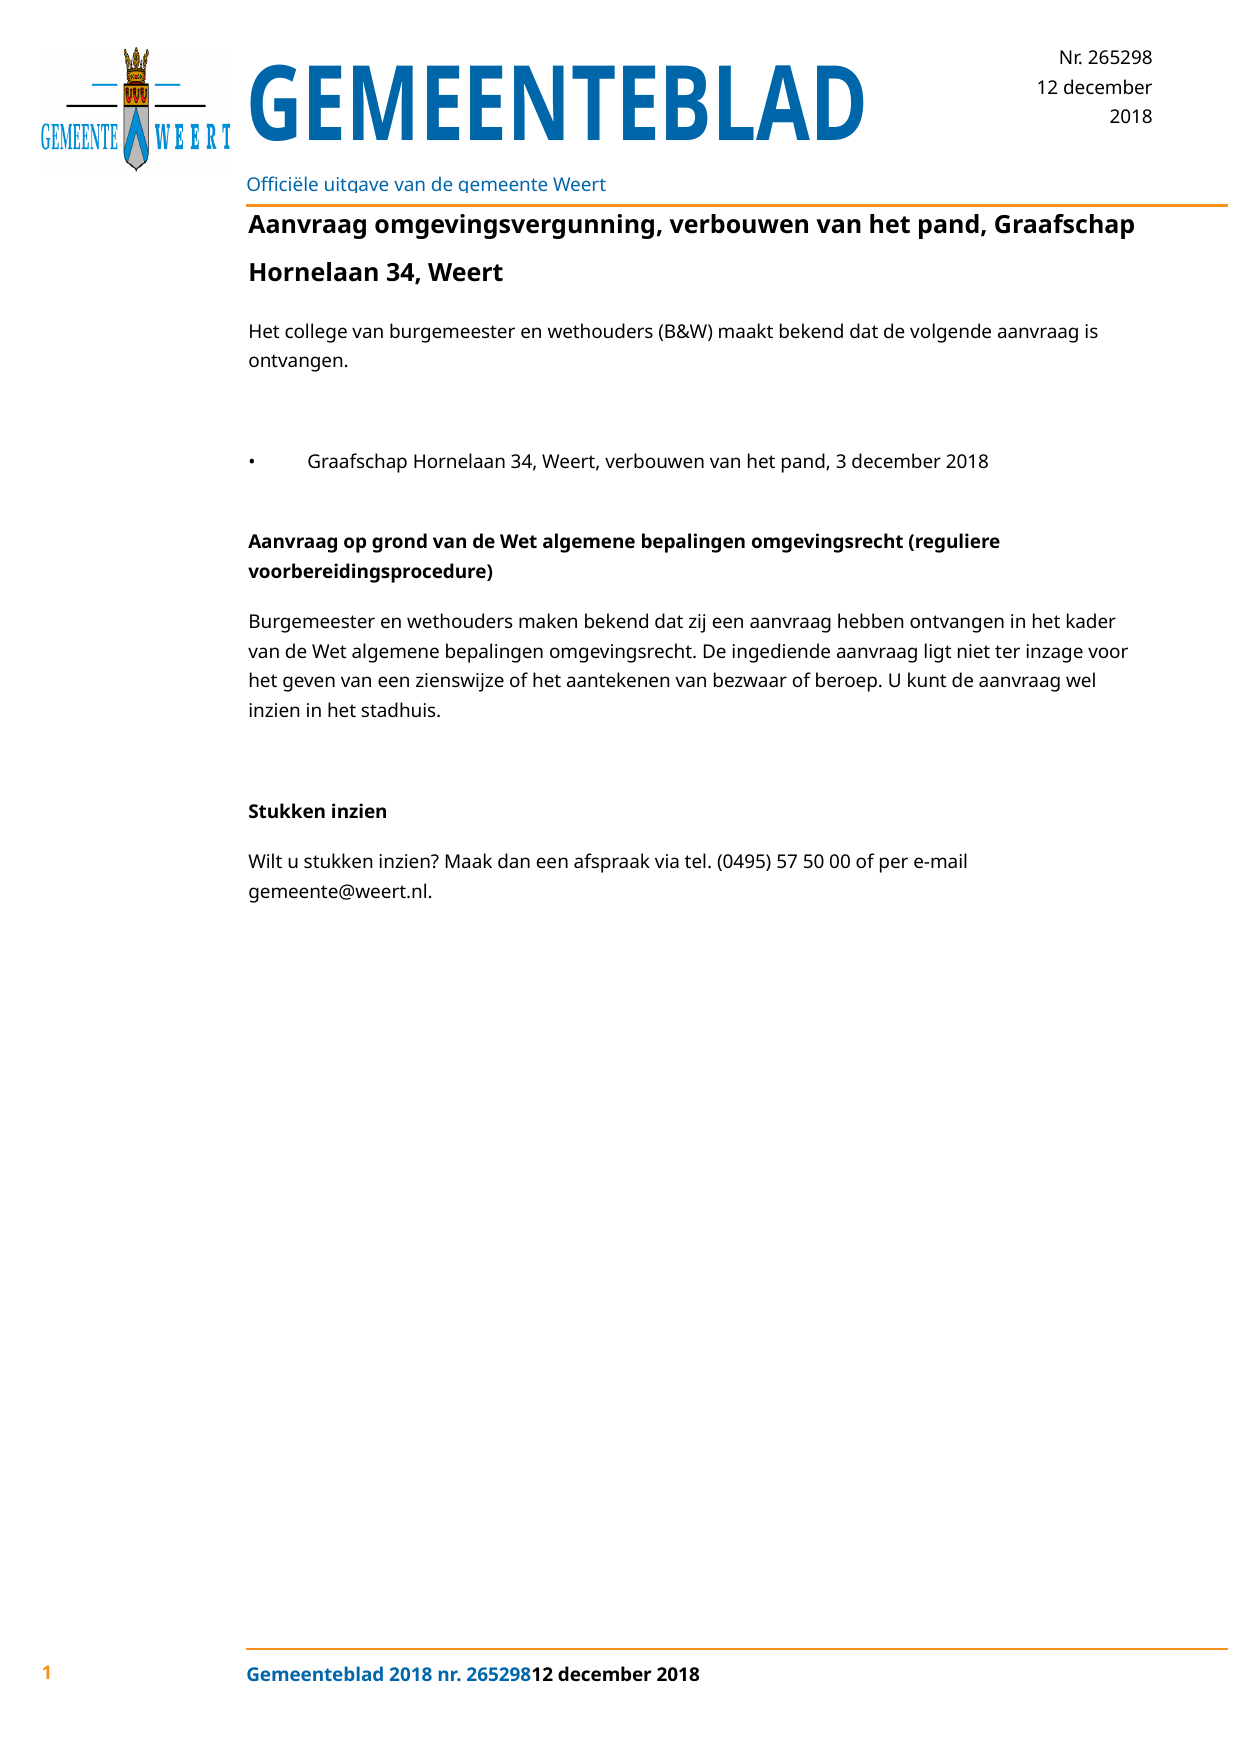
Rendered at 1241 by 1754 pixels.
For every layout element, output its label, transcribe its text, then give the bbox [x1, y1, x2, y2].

text Aanvraag op grond van de Wet algemene bepalingen omgevingsrecht (reguliere voorbereidingsprocedure) [248, 528, 1152, 584]
text Wilt u stukken inzien? Maak dan een afspraak via tel. (0495) 57 50 00 of per e-mail gemeente@weert.nl. [248, 848, 1152, 904]
text Aanvraag omgevingsvergunning, verbouwen van het pand, Graafschap Hornelaan 34, Weert [248, 207, 1152, 288]
text Het college van burgemeester en wethouders (B&W) maakt bekend dat de volgende aanvraag is ontvangen. [248, 318, 1152, 373]
text Burgemeester en wethouders maken bekend dat zij een aanvraag hebben ontvangen in het kader van de Wet algemene bepalingen omgevingsrecht. De ingediende aanvraag ligt niet ter inzage voor het geven van een zienswijze of het aantekenen van bezwaar of beroep. U kunt de aanvraag wel inzien in het stadhuis. [248, 608, 1152, 723]
text Stukken inzien [248, 798, 1152, 824]
picture [41, 47, 231, 172]
list Graafschap Hornelaan 34, Weert, verbouwen van het pand, 3 december 2018 [248, 448, 1152, 474]
